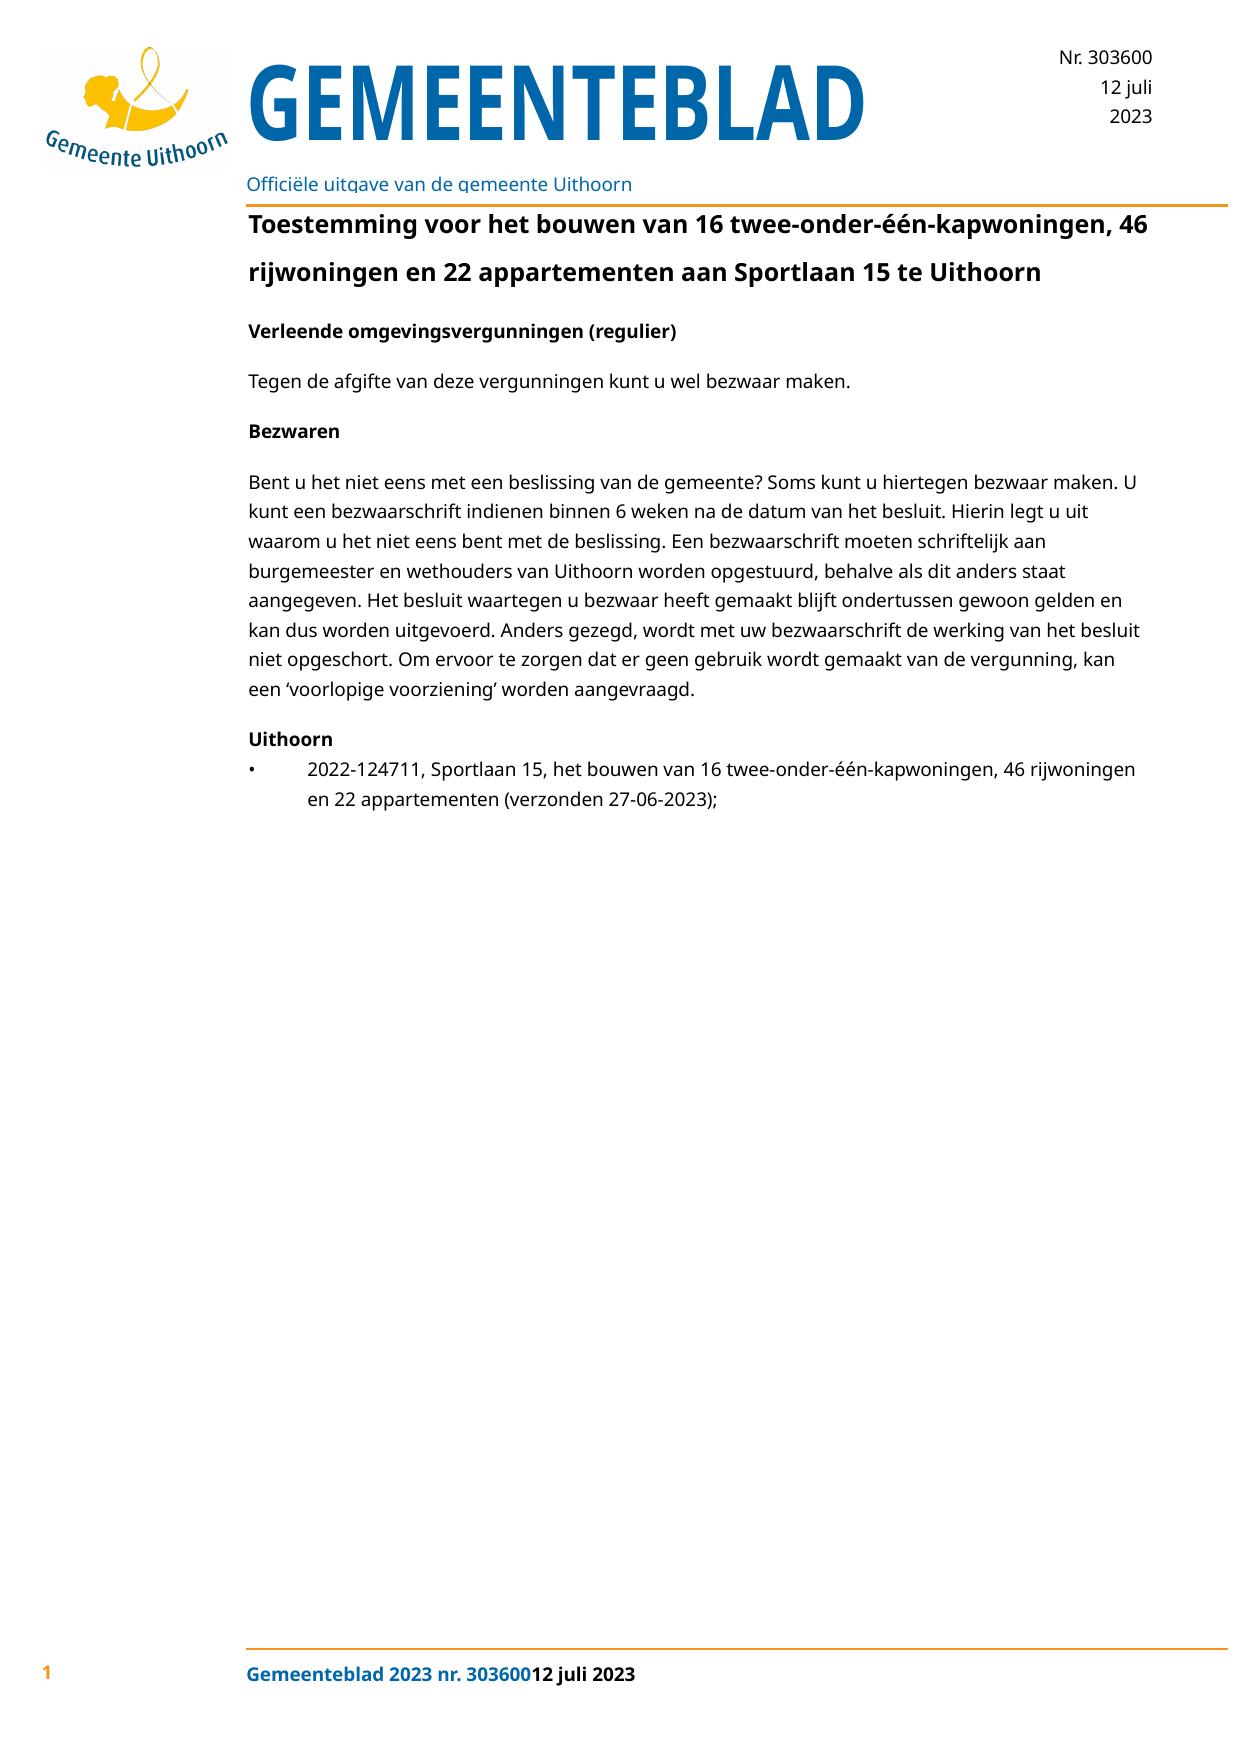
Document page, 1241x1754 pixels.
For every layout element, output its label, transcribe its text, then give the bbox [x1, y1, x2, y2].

text Toestemming voor het bouwen van 16 twee-onder-één-kapwoningen, 46 rijwoningen en 22 appartementen aan Sportlaan 15 te Uithoorn [248, 207, 1152, 288]
text Bent u het niet eens met een beslissing van de gemeente? Soms kunt u hiertegen bezwaar maken. U kunt een bezwaarschrift indienen binnen 6 weken na de datum van het besluit. Hierin legt u uit waarom u het niet eens bent met de beslissing. Een bezwaarschrift moeten schriftelijk aan burgemeester en wethouders van Uithoorn worden opgestuurd, behalve als dit anders staat aangegeven. Het besluit waartegen u bezwaar heeft gemaakt blijft ondertussen gewoon gelden en kan dus worden uitgevoerd. Anders gezegd, wordt met uw bezwaarschrift de werking van het besluit niet opgeschort. Om ervoor te zorgen dat er geen gebruik wordt gemaakt van de vergunning, kan een ‘voorlopige voorziening’ worden aangevraagd. [248, 469, 1152, 702]
text Verleende omgevingsvergunningen (regulier) [248, 318, 1152, 344]
text Uithoorn [248, 727, 1152, 752]
text Bezwaren [248, 419, 1152, 444]
text Tegen de afgifte van deze vergunningen kunt u wel bezwaar maken. [248, 368, 1152, 394]
picture [41, 47, 231, 172]
list 2022-124711, Sportlaan 15, het bouwen van 16 twee-onder-één-kapwoningen, 46 rijwoningen en 22 appartementen (verzonden 27-06-2023); [248, 756, 1152, 812]
